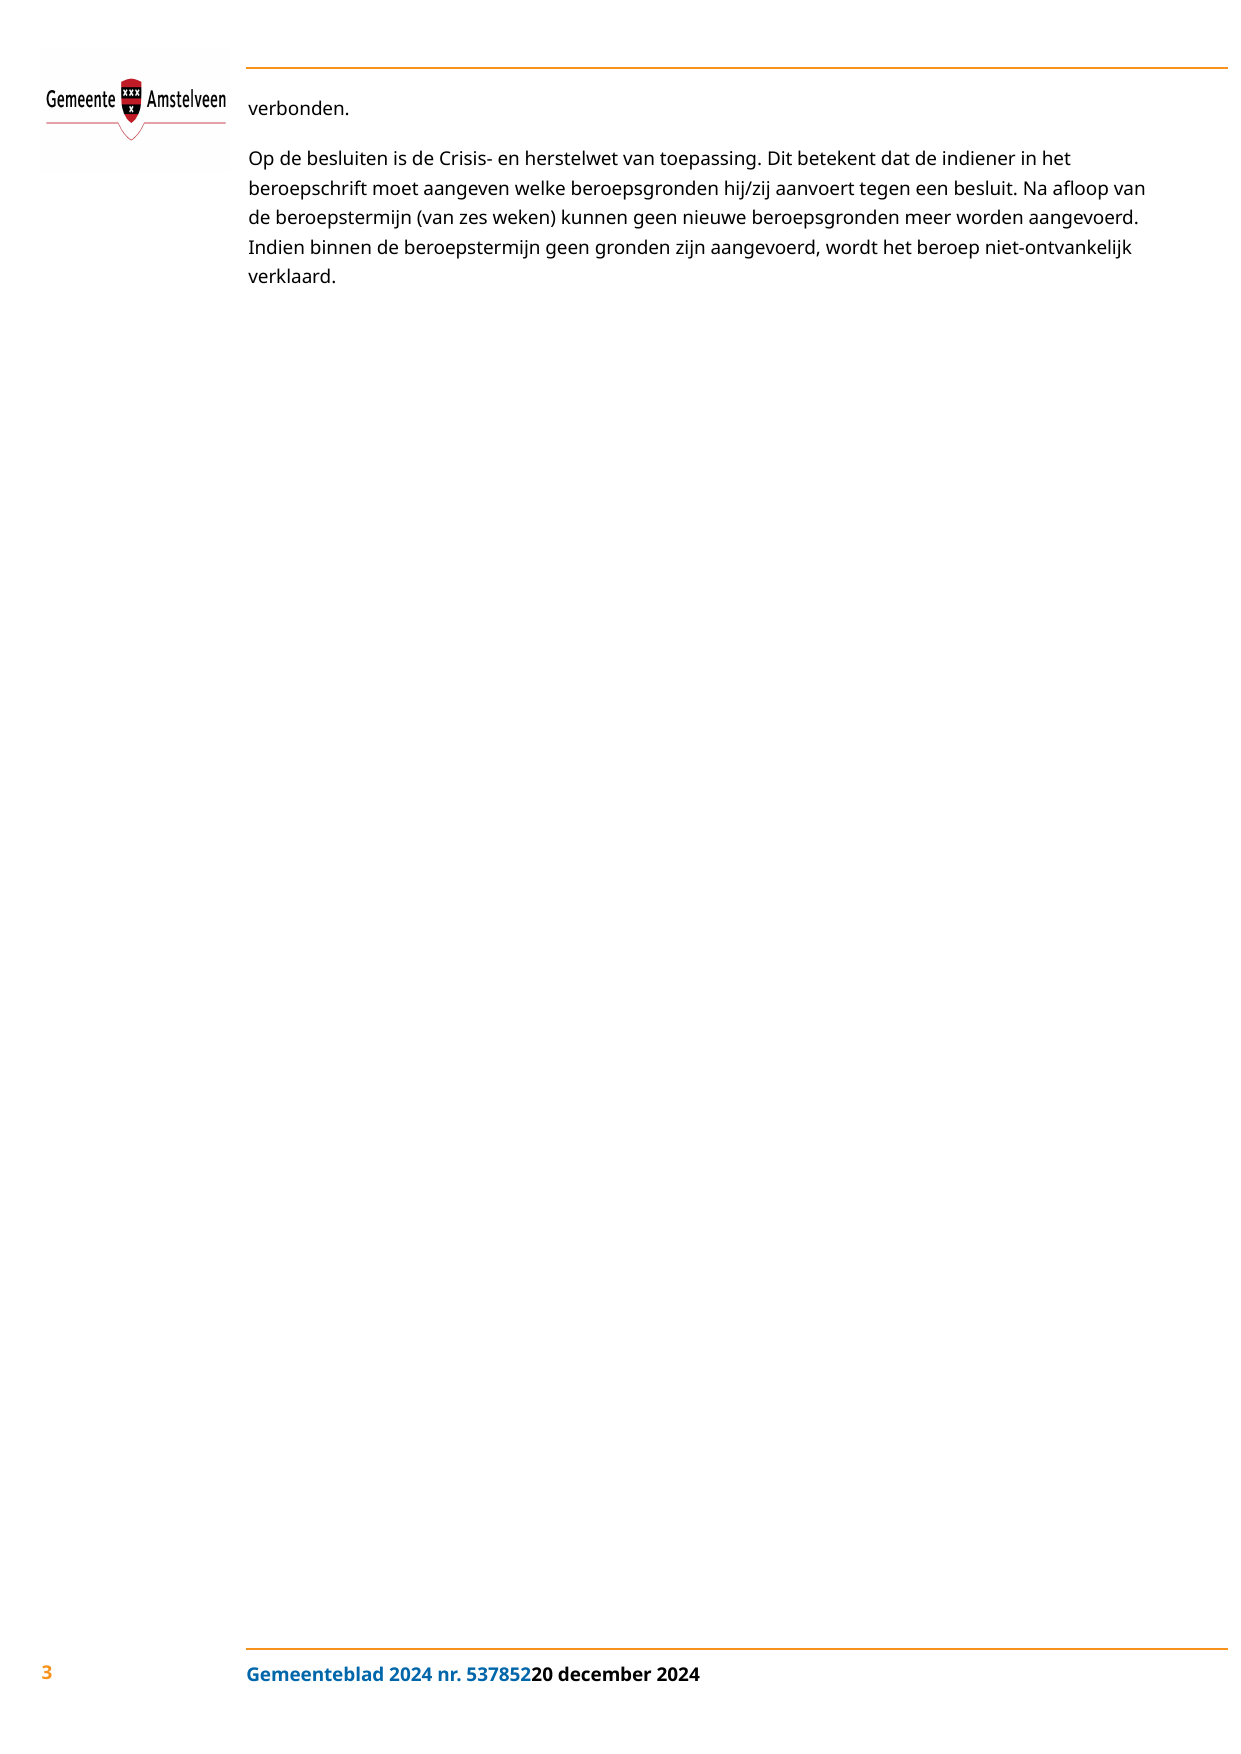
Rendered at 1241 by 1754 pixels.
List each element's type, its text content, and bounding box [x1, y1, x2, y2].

text Op de besluiten is de Crisis- en herstelwet van toepassing. Dit betekent dat de indiener in het beroepschrift moet aangeven welke beroepsgronden hij/zij aanvoert tegen een besluit. Na afloop van de beroepstermijn (van zes weken) kunnen geen nieuwe beroepsgronden meer worden aangevoerd. Indien binnen de beroepstermijn geen gronden zijn aangevoerd, wordt het beroep niet-ontvankelijk verklaard. [248, 145, 1152, 289]
picture [41, 47, 231, 172]
text verbonden. [248, 95, 1152, 121]
